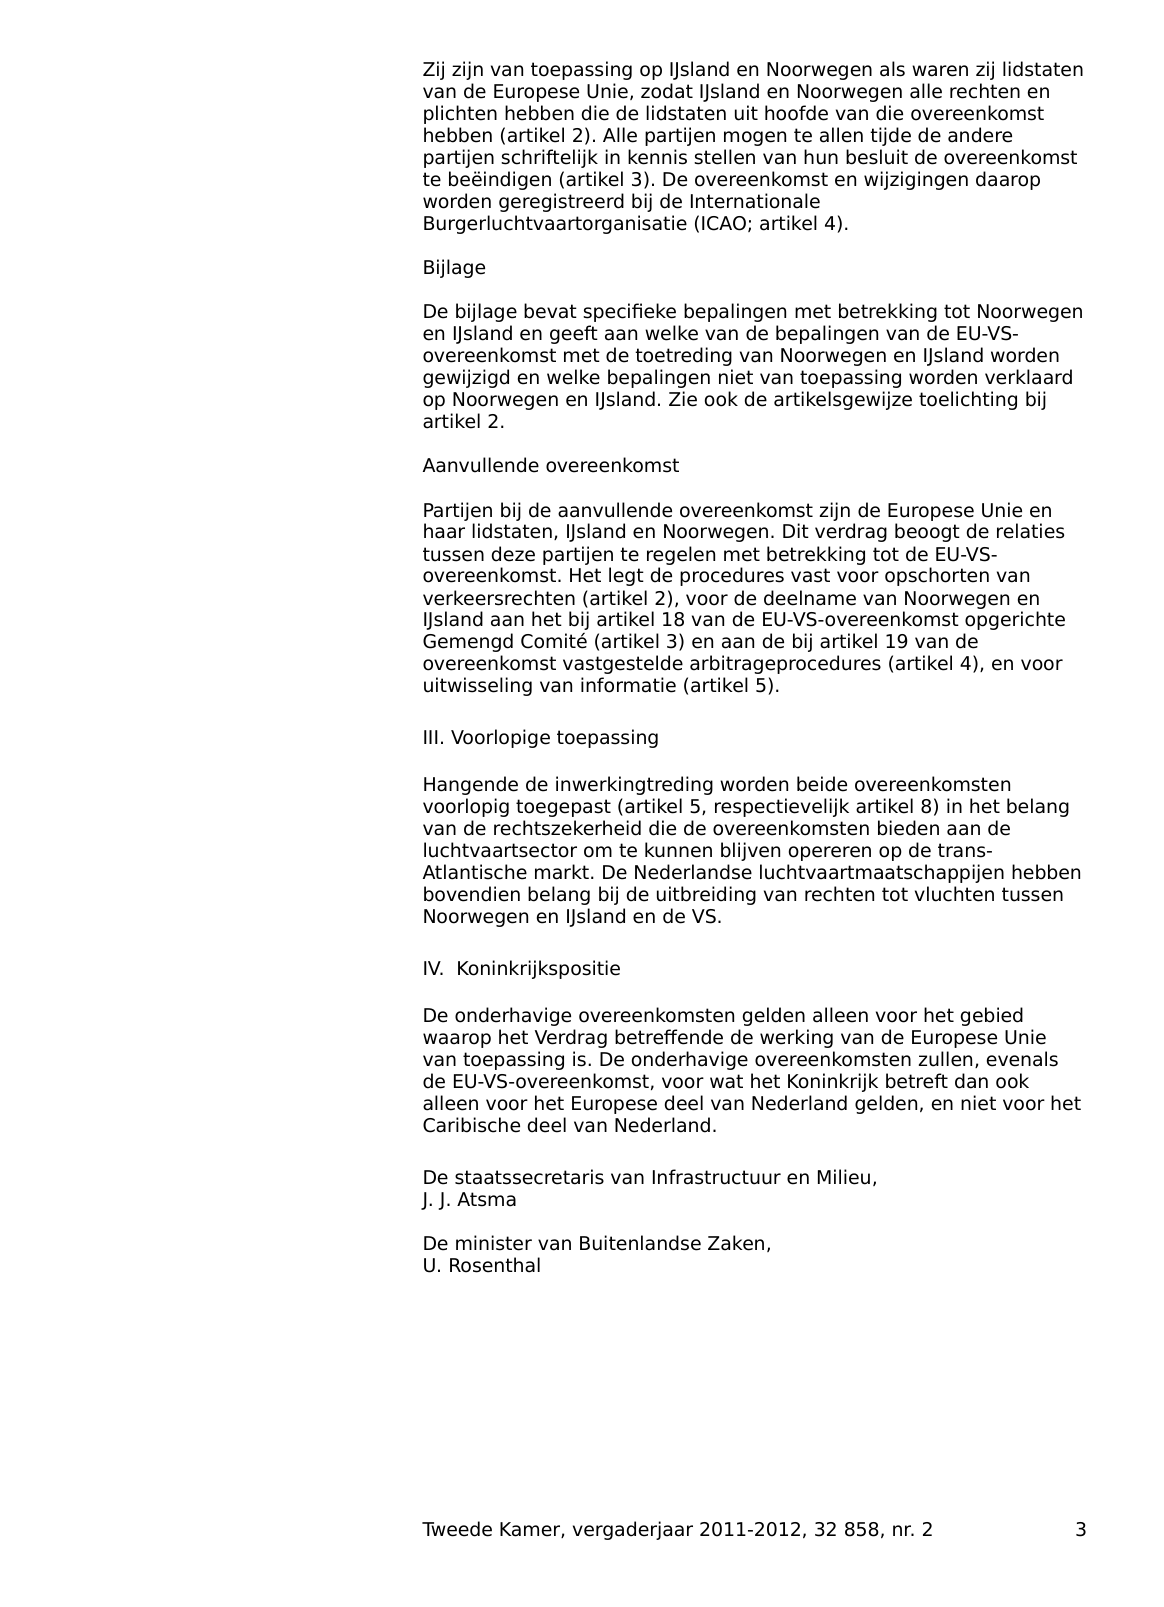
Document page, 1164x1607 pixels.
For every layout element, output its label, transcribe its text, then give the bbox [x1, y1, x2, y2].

subtitle III. Voorlopige toepassing [422, 727, 1087, 749]
text De onderhavige overeenkomsten gelden alleen voor het gebied waarop het Verdrag betreffende de werking van de Europese Unie van toepassing is. De onderhavige overeenkomsten zullen, evenals de EU-VS-overeenkomst, voor wat het Koninkrijk betreft dan ook alleen voor het Europese deel van Nederland gelden, en niet voor het Caribische deel van Nederland. [422, 1005, 1087, 1137]
text Partijen bij de aanvullende overeenkomst zijn de Europese Unie en haar lidstaten, IJsland en Noorwegen. Dit verdrag beoogt de relaties tussen deze partijen te regelen met betrekking tot de EU-VS-overeenkomst. Het legt de procedures vast voor opschorten van verkeersrechten (artikel 2), voor de deelname van Noorwegen en IJsland aan het bij artikel 18 van de EU-VS-overeenkomst opgerichte Gemengd Comité (artikel 3) en aan de bij artikel 19 van de overeenkomst vastgestelde arbitrageprocedures (artikel 4), en voor uitwisseling van informatie (artikel 5). [422, 499, 1087, 697]
text De minister van Buitenlandse Zaken, U. Rosenthal [422, 1233, 1087, 1277]
subtitle Aanvullende overeenkomst [422, 455, 1087, 477]
text De staatssecretaris van Infrastructuur en Milieu, J. J. Atsma [422, 1167, 1087, 1211]
subtitle Bijlage [422, 257, 1087, 279]
text Zij zijn van toepassing op IJsland en Noorwegen als waren zij lidstaten van de Europese Unie, zodat IJsland en Noorwegen alle rechten en plichten hebben die de lidstaten uit hoofde van die overeenkomst hebben (artikel 2). Alle partijen mogen te allen tijde de andere partijen schriftelijk in kennis stellen van hun besluit de overeenkomst te beëindigen (artikel 3). De overeenkomst en wijzigingen daarop worden geregistreerd bij de Internationale Burgerluchtvaartorganisatie (ICAO; artikel 4). [422, 59, 1087, 235]
text Hangende de inwerkingtreding worden beide overeenkomsten voorlopig toegepast (artikel 5, respectievelijk artikel 8) in het belang van de rechtszekerheid die de overeenkomsten bieden aan de luchtvaartsector om te kunnen blijven opereren op de trans-Atlantische markt. De Nederlandse luchtvaartmaatschappijen hebben bovendien belang bij de uitbreiding van rechten tot vluchten tussen Noorwegen en IJsland en de VS. [422, 774, 1087, 928]
text De bijlage bevat specifieke bepalingen met betrekking tot Noorwegen en IJsland en geeft aan welke van de bepalingen van de EU-VS-overeenkomst met de toetreding van Noorwegen en IJsland worden gewijzigd en welke bepalingen niet van toepassing worden verklaard op Noorwegen en IJsland. Zie ook de artikelsgewijze toelichting bij artikel 2. [422, 301, 1087, 433]
subtitle IV. Koninkrijkspositie [422, 958, 1087, 980]
